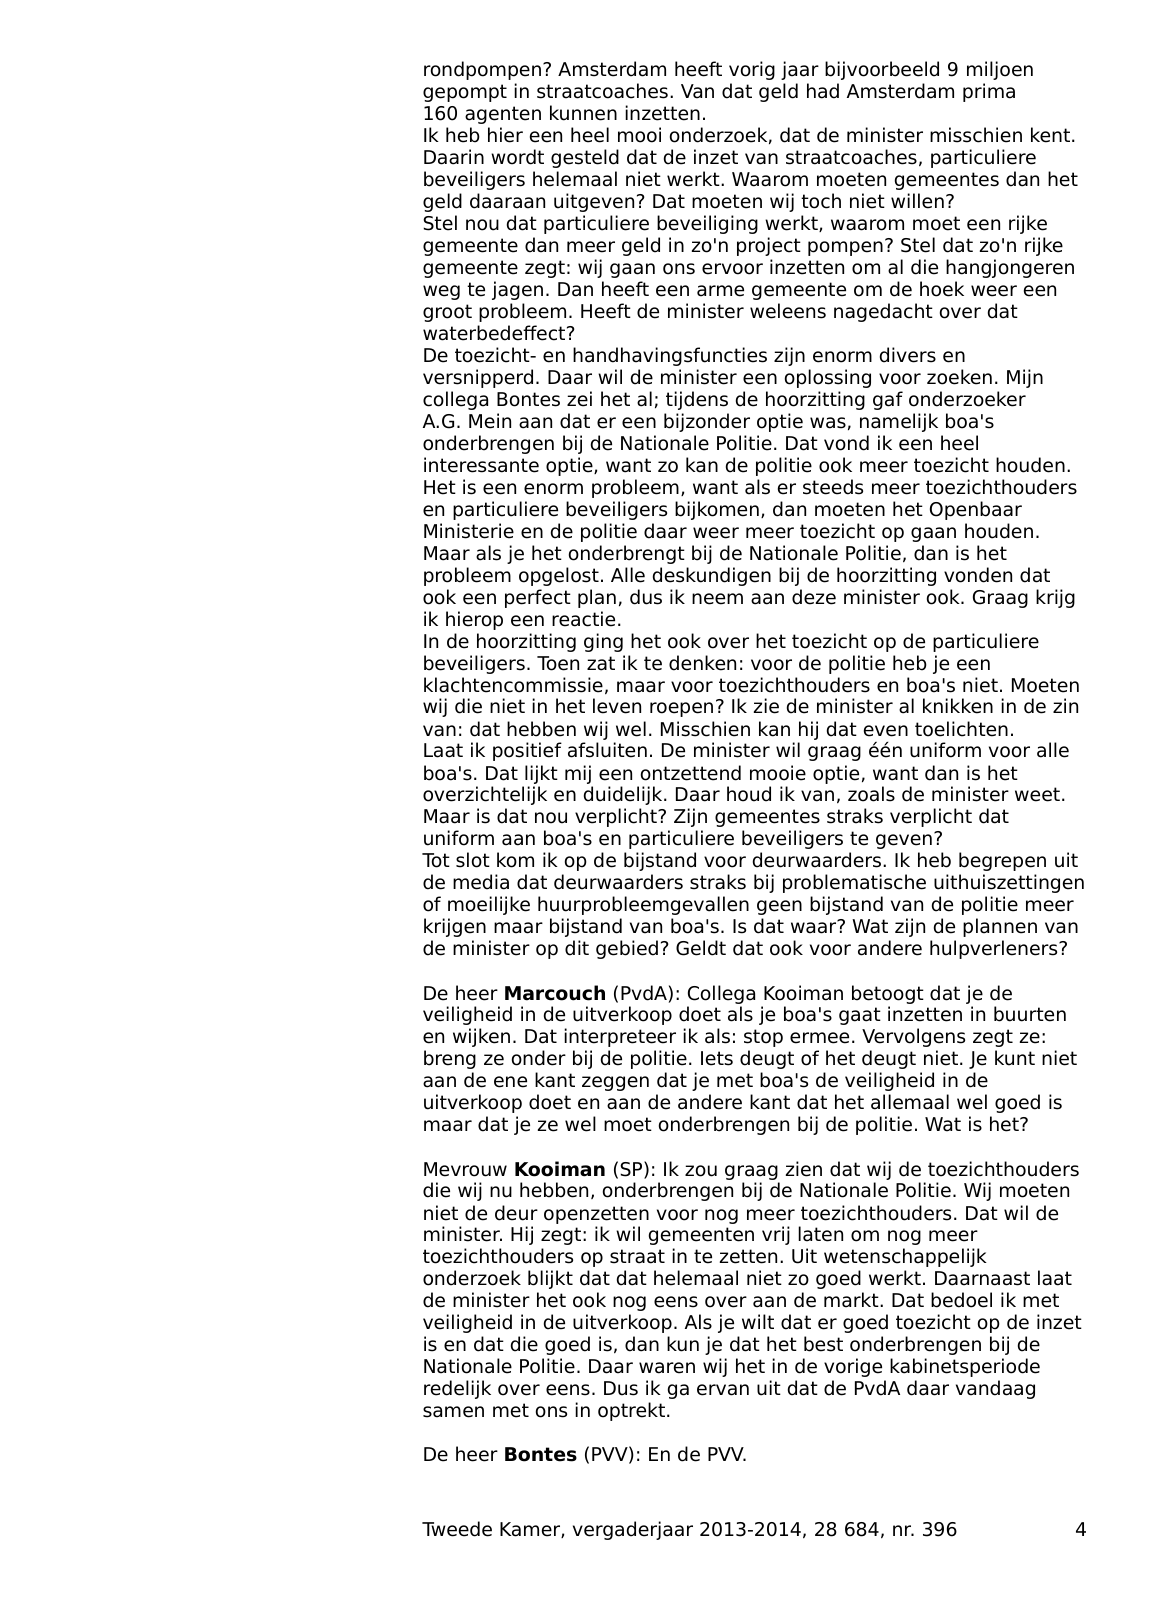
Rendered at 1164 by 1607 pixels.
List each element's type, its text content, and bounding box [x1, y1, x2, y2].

text rondpompen? Amsterdam heeft vorig jaar bijvoorbeeld 9 miljoen gepompt in straatcoaches. Van dat geld had Amsterdam prima 160 agenten kunnen inzetten. [422, 59, 1087, 125]
text Ik heb hier een heel mooi onderzoek, dat de minister misschien kent. Daarin wordt gesteld dat de inzet van straatcoaches, particuliere beveiligers helemaal niet werkt. Waarom moeten gemeentes dan het geld daaraan uitgeven? Dat moeten wij toch niet willen? [422, 125, 1087, 213]
text Stel nou dat particuliere beveiliging werkt, waarom moet een rijke gemeente dan meer geld in zo'n project pompen? Stel dat zo'n rijke gemeente zegt: wij gaan ons ervoor inzetten om al die hangjongeren weg te jagen. Dan heeft een arme gemeente om de hoek weer een groot probleem. Heeft de minister weleens nagedacht over dat waterbedeffect? [422, 213, 1087, 345]
text Tot slot kom ik op de bijstand voor deurwaarders. Ik heb begrepen uit de media dat deurwaarders straks bij problematische uithuiszettingen of moeilijke huurprobleemgevallen geen bijstand van de politie meer krijgen maar bijstand van boa's. Is dat waar? Wat zijn de plannen van de minister op dit gebied? Geldt dat ook voor andere hulpverleners? [422, 850, 1087, 960]
text Mevrouw Kooiman (SP): Ik zou graag zien dat wij de toezichthouders die wij nu hebben, onderbrengen bij de Nationale Politie. Wij moeten niet de deur openzetten voor nog meer toezichthouders. Dat wil de minister. Hij zegt: ik wil gemeenten vrij laten om nog meer toezichthouders op straat in te zetten. Uit wetenschappelijk onderzoek blijkt dat dat helemaal niet zo goed werkt. Daarnaast laat de minister het ook nog eens over aan de markt. Dat bedoel ik met veiligheid in de uitverkoop. Als je wilt dat er goed toezicht op de inzet is en dat die goed is, dan kun je dat het best onderbrengen bij de Nationale Politie. Daar waren wij het in de vorige kabinetsperiode redelijk over eens. Dus ik ga ervan uit dat de PvdA daar vandaag samen met ons in optrekt. [422, 1158, 1087, 1422]
text In de hoorzitting ging het ook over het toezicht op de particuliere beveiligers. Toen zat ik te denken: voor de politie heb je een klachtencommissie, maar voor toezichthouders en boa's niet. Moeten wij die niet in het leven roepen? Ik zie de minister al knikken in de zin van: dat hebben wij wel. Misschien kan hij dat even toelichten. [422, 631, 1087, 740]
text De toezicht- en handhavingsfuncties zijn enorm divers en versnipperd. Daar wil de minister een oplossing voor zoeken. Mijn collega Bontes zei het al; tijdens de hoorzitting gaf onderzoeker A.G. Mein aan dat er een bijzonder optie was, namelijk boa's onderbrengen bij de Nationale Politie. Dat vond ik een heel interessante optie, want zo kan de politie ook meer toezicht houden. Het is een enorm probleem, want als er steeds meer toezichthouders en particuliere beveiligers bijkomen, dan moeten het Openbaar Ministerie en de politie daar weer meer toezicht op gaan houden. Maar als je het onderbrengt bij de Nationale Politie, dan is het probleem opgelost. Alle deskundigen bij de hoorzitting vonden dat ook een perfect plan, dus ik neem aan deze minister ook. Graag krijg ik hierop een reactie. [422, 345, 1087, 631]
text Laat ik positief afsluiten. De minister wil graag één uniform voor alle boa's. Dat lijkt mij een ontzettend mooie optie, want dan is het overzichtelijk en duidelijk. Daar houd ik van, zoals de minister weet. Maar is dat nou verplicht? Zijn gemeentes straks verplicht dat uniform aan boa's en particuliere beveiligers te geven? [422, 740, 1087, 850]
text De heer Bontes (PVV): En de PVV. [422, 1444, 1087, 1466]
text De heer Marcouch (PvdA): Collega Kooiman betoogt dat je de veiligheid in de uitverkoop doet als je boa's gaat inzetten in buurten en wijken. Dat interpreteer ik als: stop ermee. Vervolgens zegt ze: breng ze onder bij de politie. Iets deugt of het deugt niet. Je kunt niet aan de ene kant zeggen dat je met boa's de veiligheid in de uitverkoop doet en aan de andere kant dat het allemaal wel goed is maar dat je ze wel moet onderbrengen bij de politie. Wat is het? [422, 982, 1087, 1136]
